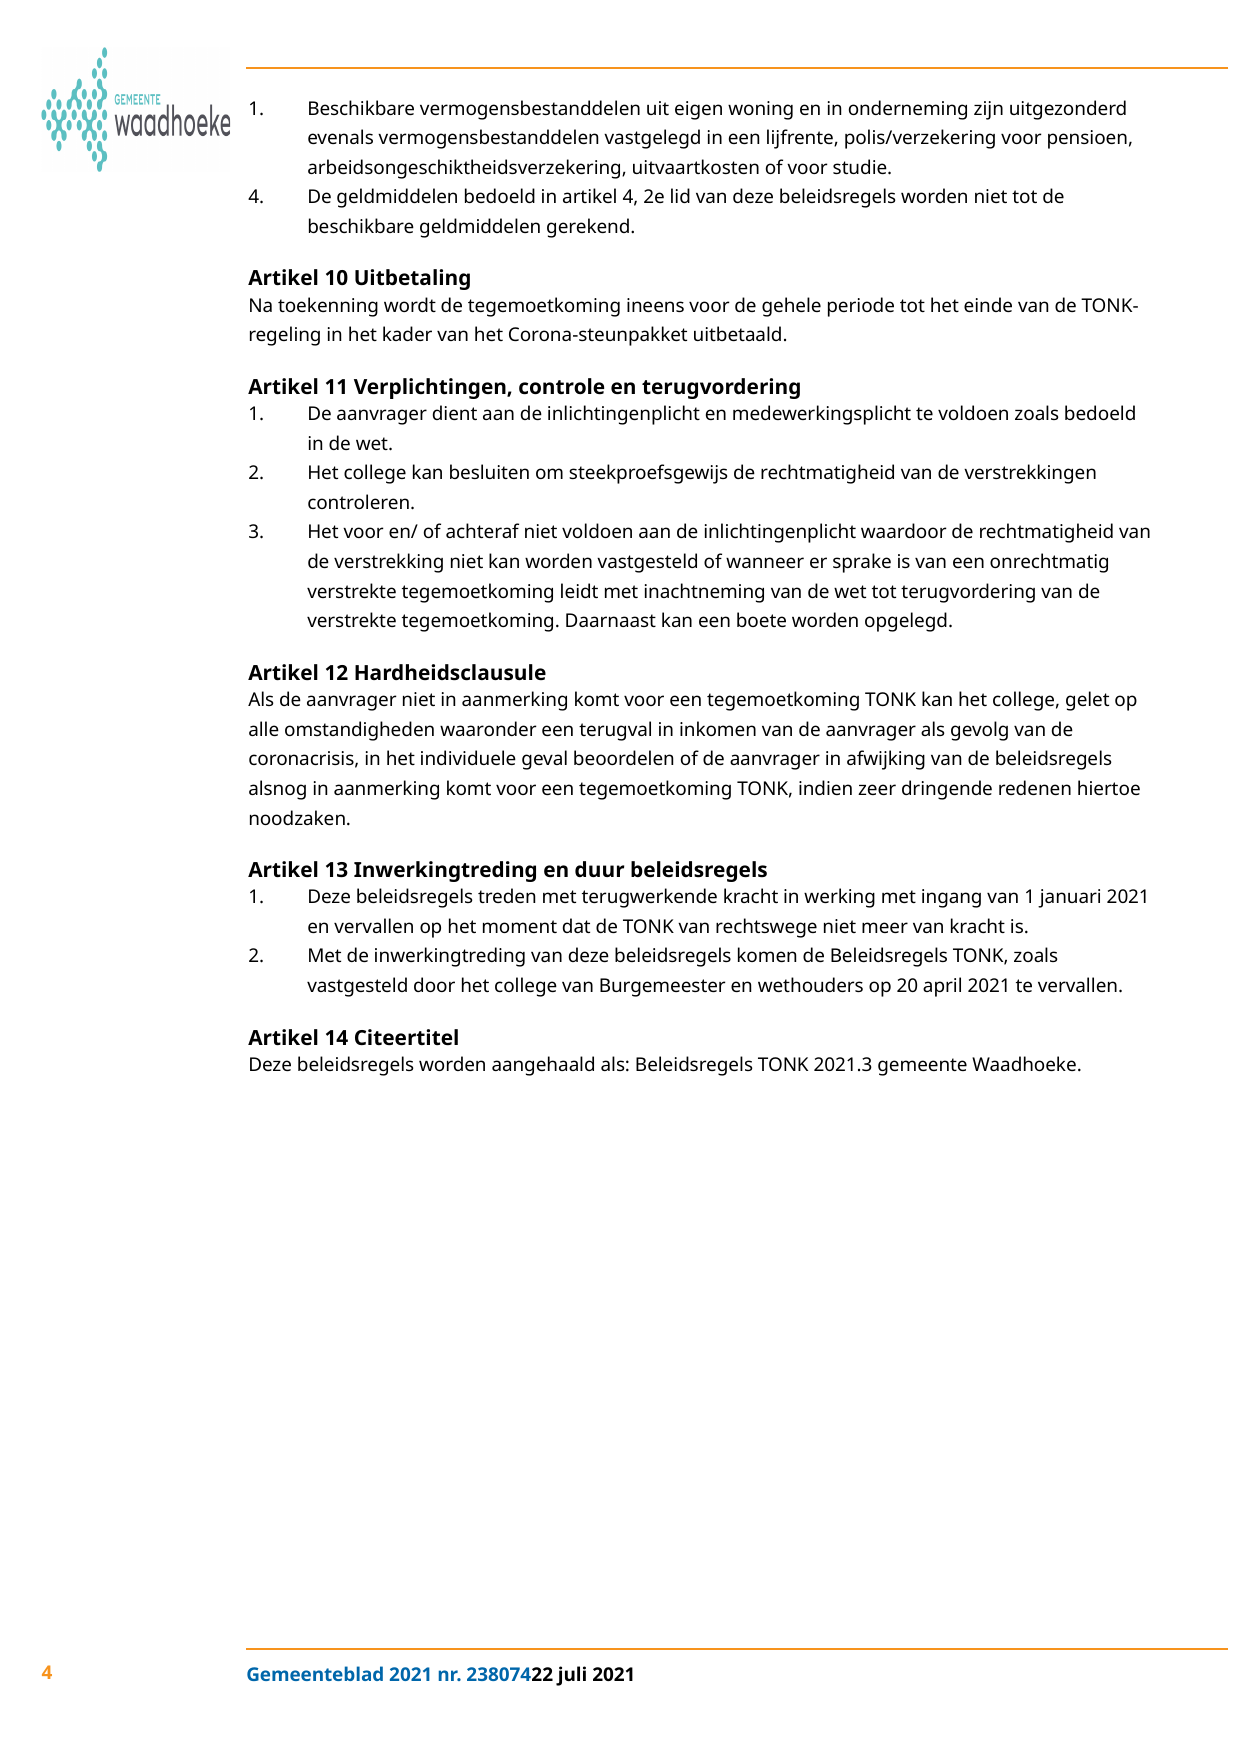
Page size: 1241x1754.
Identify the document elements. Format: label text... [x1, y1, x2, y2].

text Als de aanvrager niet in aanmerking komt voor een tegemoetkoming TONK kan het college, gelet op alle omstandigheden waaronder een terugval in inkomen van de aanvrager als gevolg van de coronacrisis, in het individuele geval beoordelen of de aanvrager in afwijking van de beleidsregels alsnog in aanmerking komt voor een tegemoetkoming TONK, indien zeer dringende redenen hiertoe noodzaken. [248, 686, 1152, 830]
list Beschikbare vermogensbestanddelen uit eigen woning en in onderneming zijn uitgezonderd evenals vermogensbestanddelen vastgelegd in een lijfrente, polis/verzekering voor pensioen, arbeidsongeschiktheidsverzekering, uitvaartkosten of voor studie. [248, 95, 1152, 180]
text Artikel 14 Citeertitel [248, 1023, 1152, 1051]
list De aanvrager dient aan de inlichtingenplicht en medewerkingsplicht te voldoen zoals bedoeld in de wet. [248, 400, 1152, 456]
text Deze beleidsregels worden aangehaald als: Beleidsregels TONK 2021.3 gemeente Waadhoeke. [248, 1051, 1152, 1077]
list Het college kan besluiten om steekproefsgewijs de rechtmatigheid van de verstrekkingen controleren. [248, 459, 1152, 515]
text Artikel 13 Inwerkingtreding en duur beleidsregels [248, 855, 1152, 883]
picture [41, 47, 231, 172]
text Artikel 10 Uitbetaling [248, 263, 1152, 292]
text Na toekenning wordt de tegemoetkoming ineens voor de gehele periode tot het einde van de TONK-regeling in het kader van het Corona-steunpakket uitbetaald. [248, 292, 1152, 347]
text Artikel 11 Verplichtingen, controle en terugvordering [248, 372, 1152, 400]
list De geldmiddelen bedoeld in artikel 4, 2e lid van deze beleidsregels worden niet tot de beschikbare geldmiddelen gerekend. [248, 183, 1152, 239]
list Het voor en/ of achteraf niet voldoen aan de inlichtingenplicht waardoor de rechtmatigheid van de verstrekking niet kan worden vastgesteld of wanneer er sprake is van een onrechtmatig verstrekte tegemoetkoming leidt met inachtneming van de wet tot terugvordering van de verstrekte tegemoetkoming. Daarnaast kan een boete worden opgelegd. [248, 519, 1152, 633]
text Artikel 12 Hardheidsclausule [248, 658, 1152, 686]
list Met de inwerkingtreding van deze beleidsregels komen de Beleidsregels TONK, zoals vastgesteld door het college van Burgemeester en wethouders op 20 april 2021 te vervallen. [248, 943, 1152, 998]
list Deze beleidsregels treden met terugwerkende kracht in werking met ingang van 1 januari 2021 en vervallen op het moment dat de TONK van rechtswege niet meer van kracht is. [248, 883, 1152, 939]
